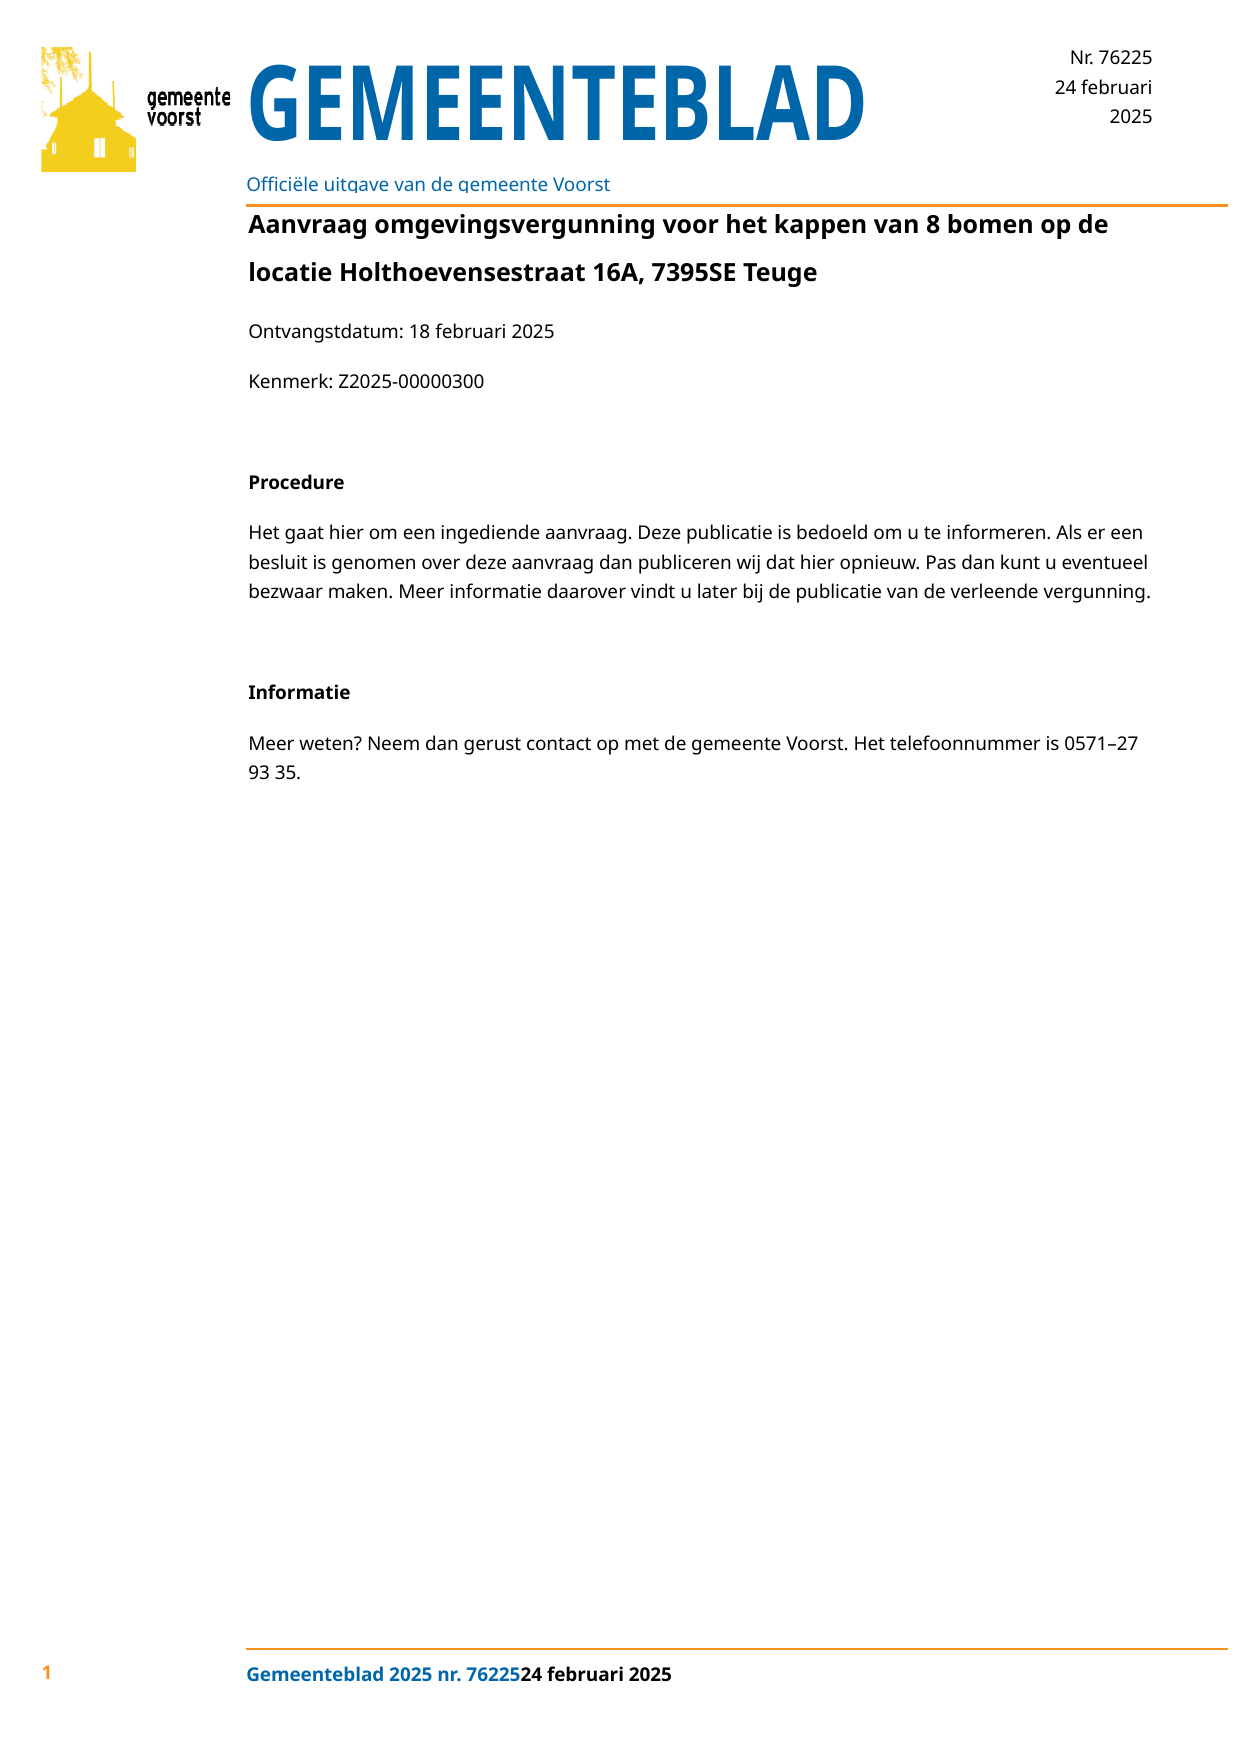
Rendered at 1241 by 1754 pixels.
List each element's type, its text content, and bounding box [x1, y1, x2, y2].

picture [41, 47, 231, 172]
text Procedure [248, 469, 1152, 495]
text Ontvangstdatum: 18 februari 2025 [248, 318, 1152, 344]
text Het gaat hier om een ingediende aanvraag. Deze publicatie is bedoeld om u te informeren. Als er een besluit is genomen over deze aanvraag dan publiceren wij dat hier opnieuw. Pas dan kunt u eventueel bezwaar maken. Meer informatie daarover vindt u later bij de publicatie van de verleende vergunning. [248, 519, 1152, 604]
text Kenmerk: Z2025-00000300 [248, 368, 1152, 394]
text Aanvraag omgevingsvergunning voor het kappen van 8 bomen op de locatie Holthoevensestraat 16A, 7395SE Teuge [248, 207, 1152, 288]
text Informatie [248, 679, 1152, 705]
text Meer weten? Neem dan gerust contact op met de gemeente Voorst. Het telefoonnummer is 0571–27 93 35. [248, 730, 1152, 785]
